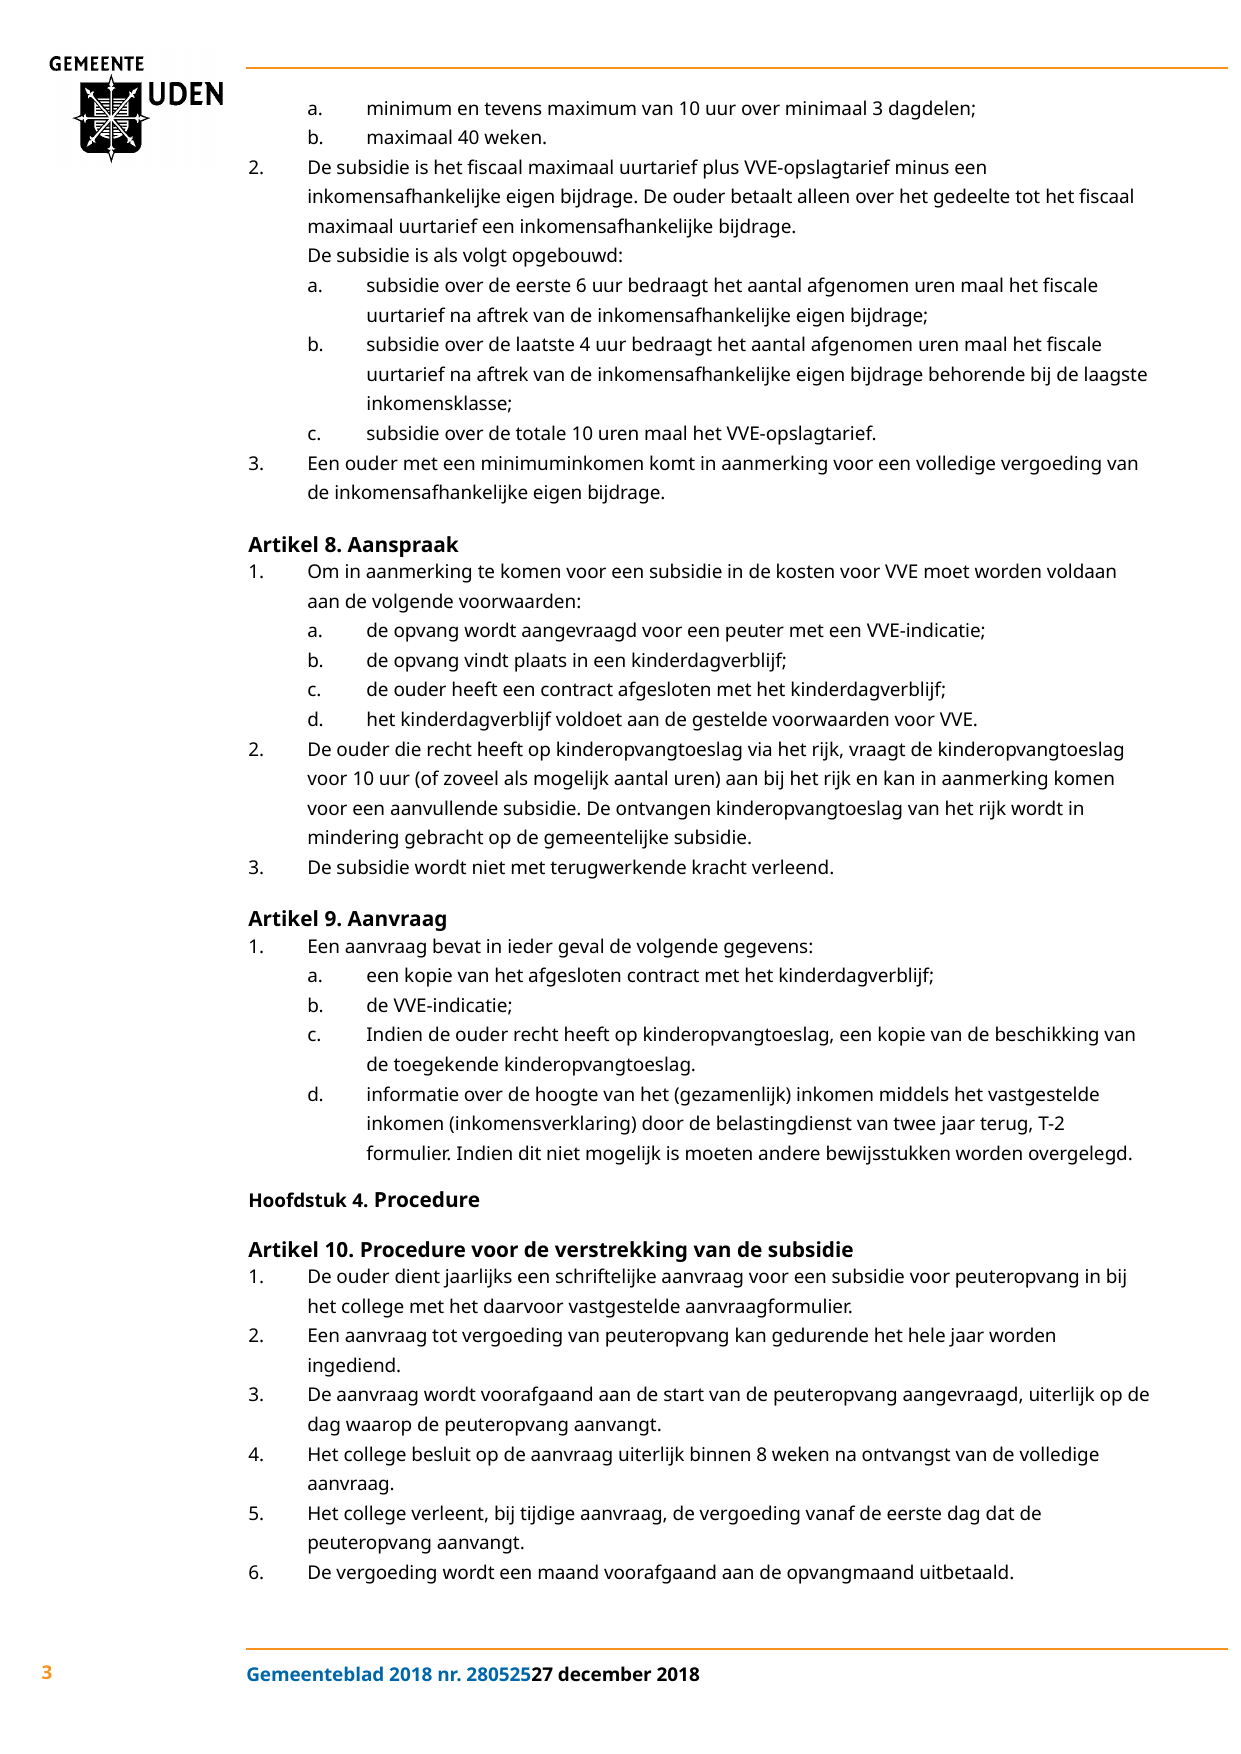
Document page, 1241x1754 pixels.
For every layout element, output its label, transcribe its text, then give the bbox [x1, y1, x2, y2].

list De subsidie is het fiscaal maximaal uurtarief plus VVE-opslagtarief minus een inkomensafhankelijke eigen bijdrage. De ouder betaalt alleen over het gedeelte tot het fiscaal maximaal uurtarief een inkomensafhankelijke bijdrage. [248, 154, 1152, 239]
text Artikel 9. Aanvraag [248, 904, 1152, 933]
list De vergoeding wordt een maand voorafgaand aan de opvangmaand uitbetaald. [248, 1559, 1152, 1585]
list De ouder dient jaarlijks een schriftelijke aanvraag voor een subsidie voor peuteropvang in bij het college met het daarvoor vastgestelde aanvraagformulier. [248, 1263, 1152, 1319]
list De subsidie wordt niet met terugwerkende kracht verleend. [248, 854, 1152, 880]
text Artikel 8. Aanspraak [248, 530, 1152, 558]
list subsidie over de totale 10 uren maal het VVE-opslagtarief. [307, 420, 1152, 446]
list Een aanvraag bevat in ieder geval de volgende gegevens: [248, 933, 1152, 959]
list de opvang wordt aangevraagd voor een peuter met een VVE-indicatie; [307, 617, 1152, 643]
list Het college verleent, bij tijdige aanvraag, de vergoeding vanaf de eerste dag dat de peuteropvang aanvangt. [248, 1500, 1152, 1555]
list De subsidie is als volgt opgebouwd: [248, 243, 1152, 268]
list De ouder die recht heeft op kinderopvangtoeslag via het rijk, vraagt de kinderopvangtoeslag voor 10 uur (of zoveel als mogelijk aantal uren) aan bij het rijk en kan in aanmerking komen voor een aanvullende subsidie. De ontvangen kinderopvangtoeslag van het rijk wordt in mindering gebracht op de gemeentelijke subsidie. [248, 736, 1152, 850]
list subsidie over de eerste 6 uur bedraagt het aantal afgenomen uren maal het fiscale uurtarief na aftrek van de inkomensafhankelijke eigen bijdrage; [307, 272, 1152, 328]
list De aanvraag wordt voorafgaand aan de start van de peuteropvang aangevraagd, uiterlijk op de dag waarop de peuteropvang aanvangt. [248, 1382, 1152, 1437]
list Een aanvraag tot vergoeding van peuteropvang kan gedurende het hele jaar worden ingediend. [248, 1322, 1152, 1378]
list de VVE-indicatie; [307, 992, 1152, 1018]
list de ouder heeft een contract afgesloten met het kinderdagverblijf; [307, 677, 1152, 702]
list Een ouder met een minimuminkomen komt in aanmerking voor een volledige vergoeding van de inkomensafhankelijke eigen bijdrage. [248, 450, 1152, 505]
list Het college besluit op de aanvraag uiterlijk binnen 8 weken na ontvangst van de volledige aanvraag. [248, 1441, 1152, 1496]
list de opvang vindt plaats in een kinderdagverblijf; [307, 647, 1152, 673]
text Artikel 10. Procedure voor de verstrekking van de subsidie [248, 1235, 1152, 1263]
list informatie over de hoogte van het (gezamenlijk) inkomen middels het vastgestelde inkomen (inkomensverklaring) door de belastingdienst van twee jaar terug, T-2 formulier. Indien dit niet mogelijk is moeten andere bewijsstukken worden overgelegd. [307, 1081, 1152, 1166]
list een kopie van het afgesloten contract met het kinderdagverblijf; [307, 962, 1152, 988]
picture [41, 47, 231, 172]
list maximaal 40 weken. [307, 124, 1152, 150]
list minimum en tevens maximum van 10 uur over minimaal 3 dagdelen; [307, 95, 1152, 121]
list subsidie over de laatste 4 uur bedraagt het aantal afgenomen uren maal het fiscale uurtarief na aftrek van de inkomensafhankelijke eigen bijdrage behorende bij de laagste inkomensklasse; [307, 331, 1152, 416]
list het kinderdagverblijf voldoet aan de gestelde voorwaarden voor VVE. [307, 706, 1152, 732]
list Indien de ouder recht heeft op kinderopvangtoeslag, een kopie van de beschikking van de toegekende kinderopvangtoeslag. [307, 1022, 1152, 1077]
list Om in aanmerking te komen voor een subsidie in de kosten voor VVE moet worden voldaan aan de volgende voorwaarden: [248, 558, 1152, 613]
text Hoofdstuk 4. Procedure [248, 1186, 1152, 1214]
